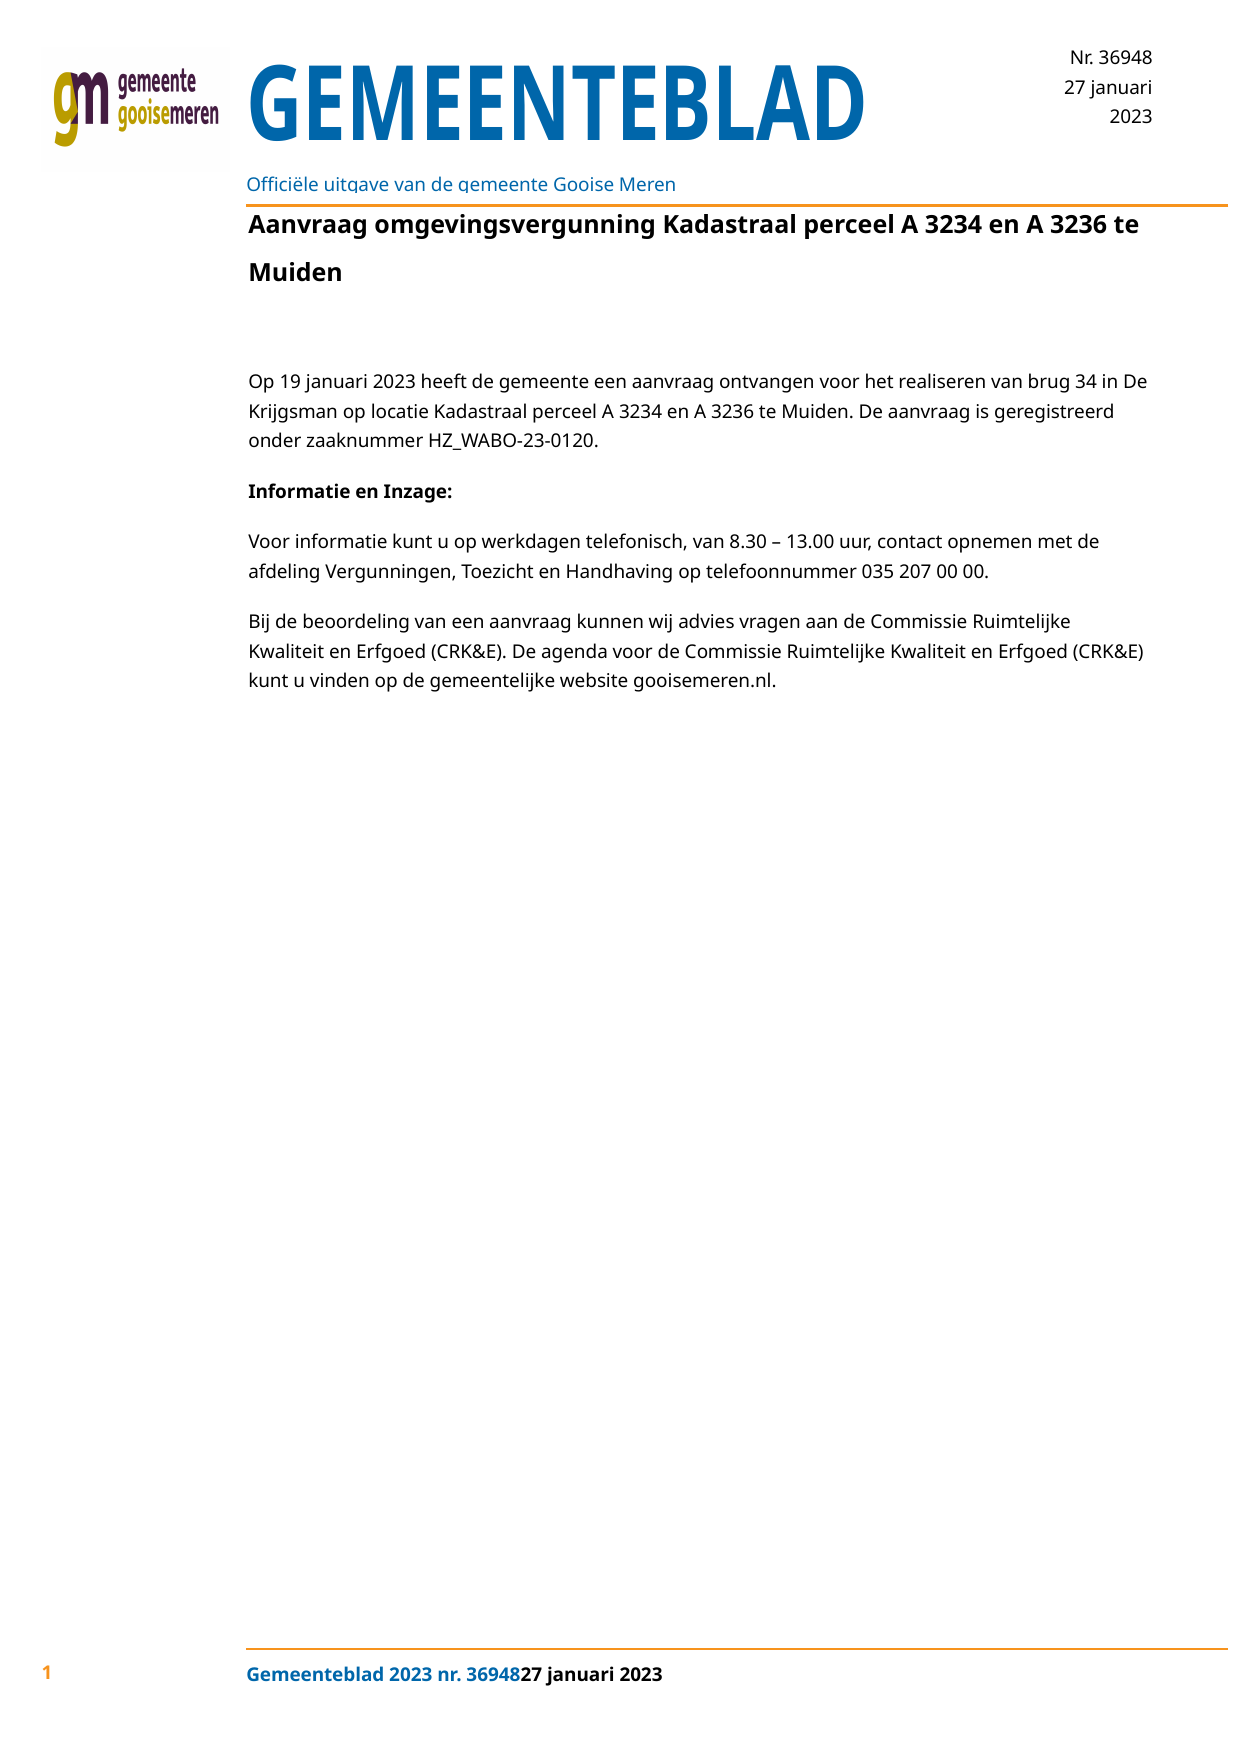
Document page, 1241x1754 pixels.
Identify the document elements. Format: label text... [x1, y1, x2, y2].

picture [41, 47, 231, 172]
text Aanvraag omgevingsvergunning Kadastraal perceel A 3234 en A 3236 te Muiden [248, 207, 1152, 288]
text Voor informatie kunt u op werkdagen telefonisch, van 8.30 – 13.00 uur, contact opnemen met de afdeling Vergunningen, Toezicht en Handhaving op telefoonnummer 035 207 00 00. [248, 528, 1152, 584]
text Bij de beoordeling van een aanvraag kunnen wij advies vragen aan de Commissie Ruimtelijke Kwaliteit en Erfgoed (CRK&E). De agenda voor de Commissie Ruimtelijke Kwaliteit en Erfgoed (CRK&E) kunt u vinden op de gemeentelijke website gooisemeren.nl. [248, 608, 1152, 693]
text Informatie en Inzage: [248, 478, 1152, 504]
text Op 19 januari 2023 heeft de gemeente een aanvraag ontvangen voor het realiseren van brug 34 in De Krijgsman op locatie Kadastraal perceel A 3234 en A 3236 te Muiden. De aanvraag is geregistreerd onder zaaknummer HZ_WABO-23-0120. [248, 368, 1152, 453]
